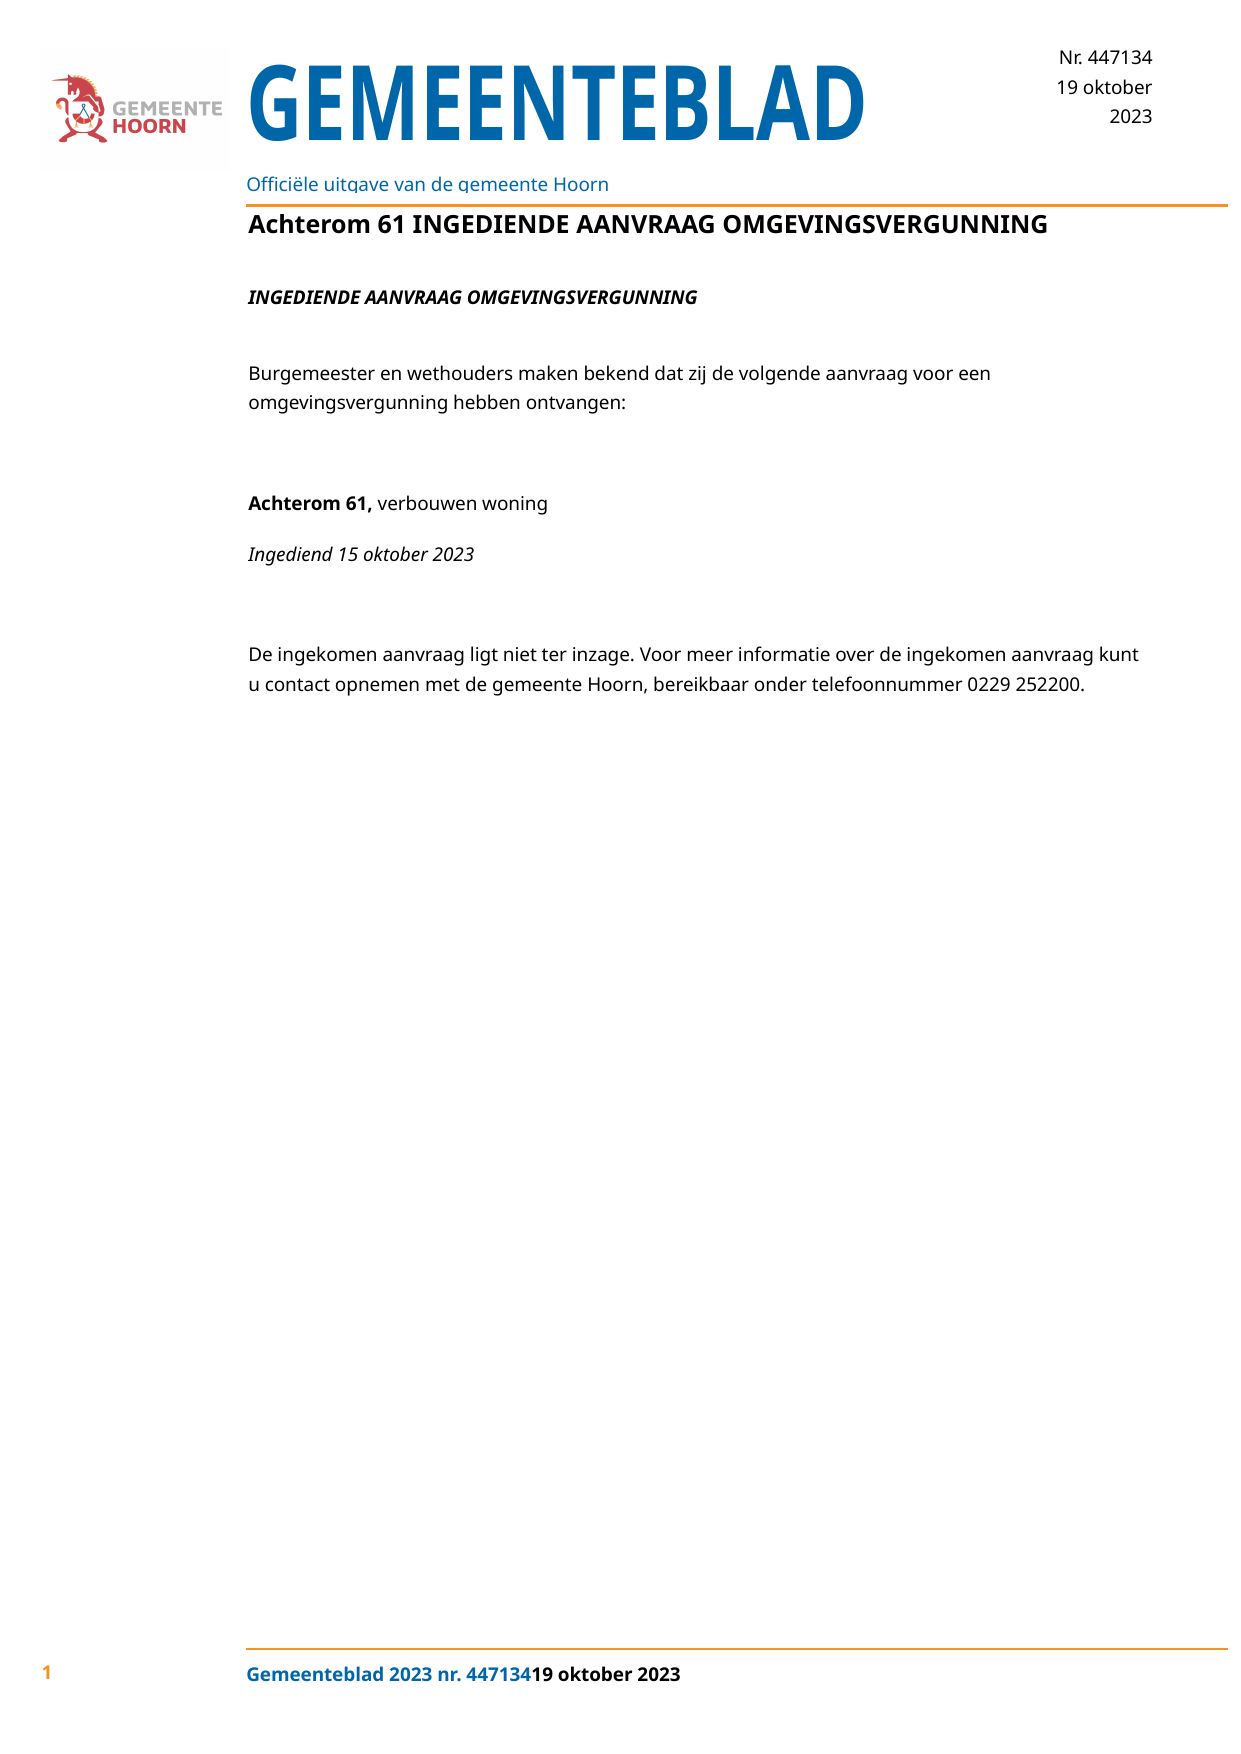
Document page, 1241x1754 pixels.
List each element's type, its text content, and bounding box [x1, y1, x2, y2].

text Achterom 61 INGEDIENDE AANVRAAG OMGEVINGSVERGUNNING [248, 207, 1152, 241]
picture [41, 47, 231, 172]
text INGEDIENDE AANVRAAG OMGEVINGSVERGUNNING [248, 284, 1152, 309]
text De ingekomen aanvraag ligt niet ter inzage. Voor meer informatie over de ingekomen aanvraag kunt u contact opnemen met de gemeente Hoorn, bereikbaar onder telefoonnummer 0229 252200. [248, 642, 1152, 697]
text Burgemeester en wethouders maken bekend dat zij de volgende aanvraag voor een omgevingsvergunning hebben ontvangen: [248, 360, 1152, 415]
text Ingediend 15 oktober 2023 [248, 541, 1152, 567]
text Achterom 61, verbouwen woning [248, 490, 1152, 516]
